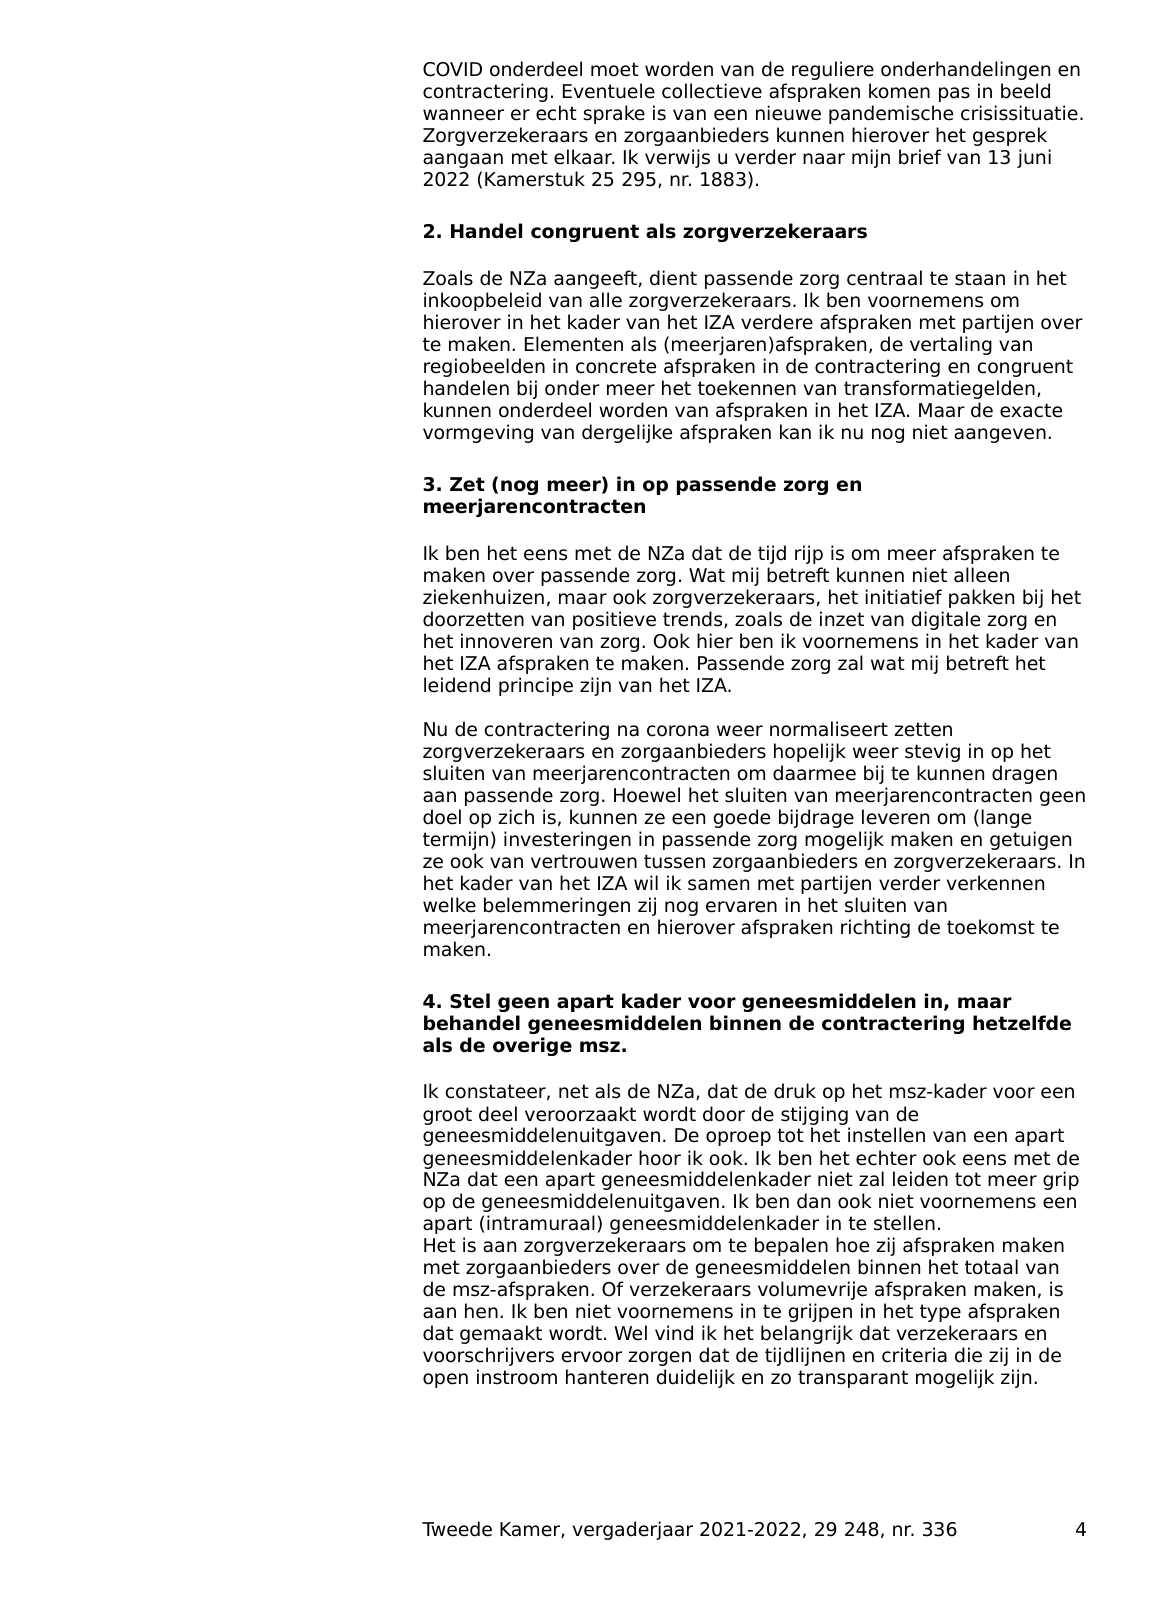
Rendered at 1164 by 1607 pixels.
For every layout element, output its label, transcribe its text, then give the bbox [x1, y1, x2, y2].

text Zoals de NZa aangeeft, dient passende zorg centraal te staan in het inkoopbeleid van alle zorgverzekeraars. Ik ben voornemens om hierover in het kader van het IZA verdere afspraken met partijen over te maken. Elementen als (meerjaren)afspraken, de vertaling van regiobeelden in concrete afspraken in de contractering en congruent handelen bij onder meer het toekennen van transformatiegelden, kunnen onderdeel worden van afspraken in het IZA. Maar de exacte vormgeving van dergelijke afspraken kan ik nu nog niet aangeven. [422, 268, 1087, 444]
text Nu de contractering na corona weer normaliseert zetten zorgverzekeraars en zorgaanbieders hopelijk weer stevig in op het sluiten van meerjarencontracten om daarmee bij te kunnen dragen aan passende zorg. Hoewel het sluiten van meerjarencontracten geen doel op zich is, kunnen ze een goede bijdrage leveren om (lange termijn) investeringen in passende zorg mogelijk maken en getuigen ze ook van vertrouwen tussen zorgaanbieders en zorgverzekeraars. In het kader van het IZA wil ik samen met partijen verder verkennen welke belemmeringen zij nog ervaren in het sluiten van meerjarencontracten en hierover afspraken richting de toekomst te maken. [422, 719, 1087, 961]
subtitle 4. Stel geen apart kader voor geneesmiddelen in, maar behandel geneesmiddelen binnen de contractering hetzelfde als de overige msz. [422, 991, 1087, 1056]
text Het is aan zorgverzekeraars om te bepalen hoe zij afspraken maken met zorgaanbieders over de geneesmiddelen binnen het totaal van de msz-afspraken. Of verzekeraars volumevrije afspraken maken, is aan hen. Ik ben niet voornemens in te grijpen in het type afspraken dat gemaakt wordt. Wel vind ik het belangrijk dat verzekeraars en voorschrijvers ervoor zorgen dat de tijdlijnen en criteria die zij in de open instroom hanteren duidelijk en zo transparant mogelijk zijn. [422, 1235, 1087, 1389]
text Ik constateer, net als de NZa, dat de druk op het msz-kader voor een groot deel veroorzaakt wordt door de stijging van de geneesmiddelenuitgaven. De oproep tot het instellen van een apart geneesmiddelenkader hoor ik ook. Ik ben het echter ook eens met de NZa dat een apart geneesmiddelenkader niet zal leiden tot meer grip op de geneesmiddelenuitgaven. Ik ben dan ook niet voornemens een apart (intramuraal) geneesmiddelenkader in te stellen. [422, 1081, 1087, 1235]
subtitle 3. Zet (nog meer) in op passende zorg en meerjarencontracten [422, 474, 1087, 518]
subtitle 2. Handel congruent als zorgverzekeraars [422, 221, 1087, 243]
text Ik ben het eens met de NZa dat de tijd rijp is om meer afspraken te maken over passende zorg. Wat mij betreft kunnen niet alleen ziekenhuizen, maar ook zorgverzekeraars, het initiatief pakken bij het doorzetten van positieve trends, zoals de inzet van digitale zorg en het innoveren van zorg. Ook hier ben ik voornemens in het kader van het IZA afspraken te maken. Passende zorg zal wat mij betreft het leidend principe zijn van het IZA. [422, 543, 1087, 697]
text COVID onderdeel moet worden van de reguliere onderhandelingen en contractering. Eventuele collectieve afspraken komen pas in beeld wanneer er echt sprake is van een nieuwe pandemische crisissituatie. Zorgverzekeraars en zorgaanbieders kunnen hierover het gesprek aangaan met elkaar. Ik verwijs u verder naar mijn brief van 13 juni 2022 (Kamerstuk 25 295, nr. 1883). [422, 59, 1087, 191]
